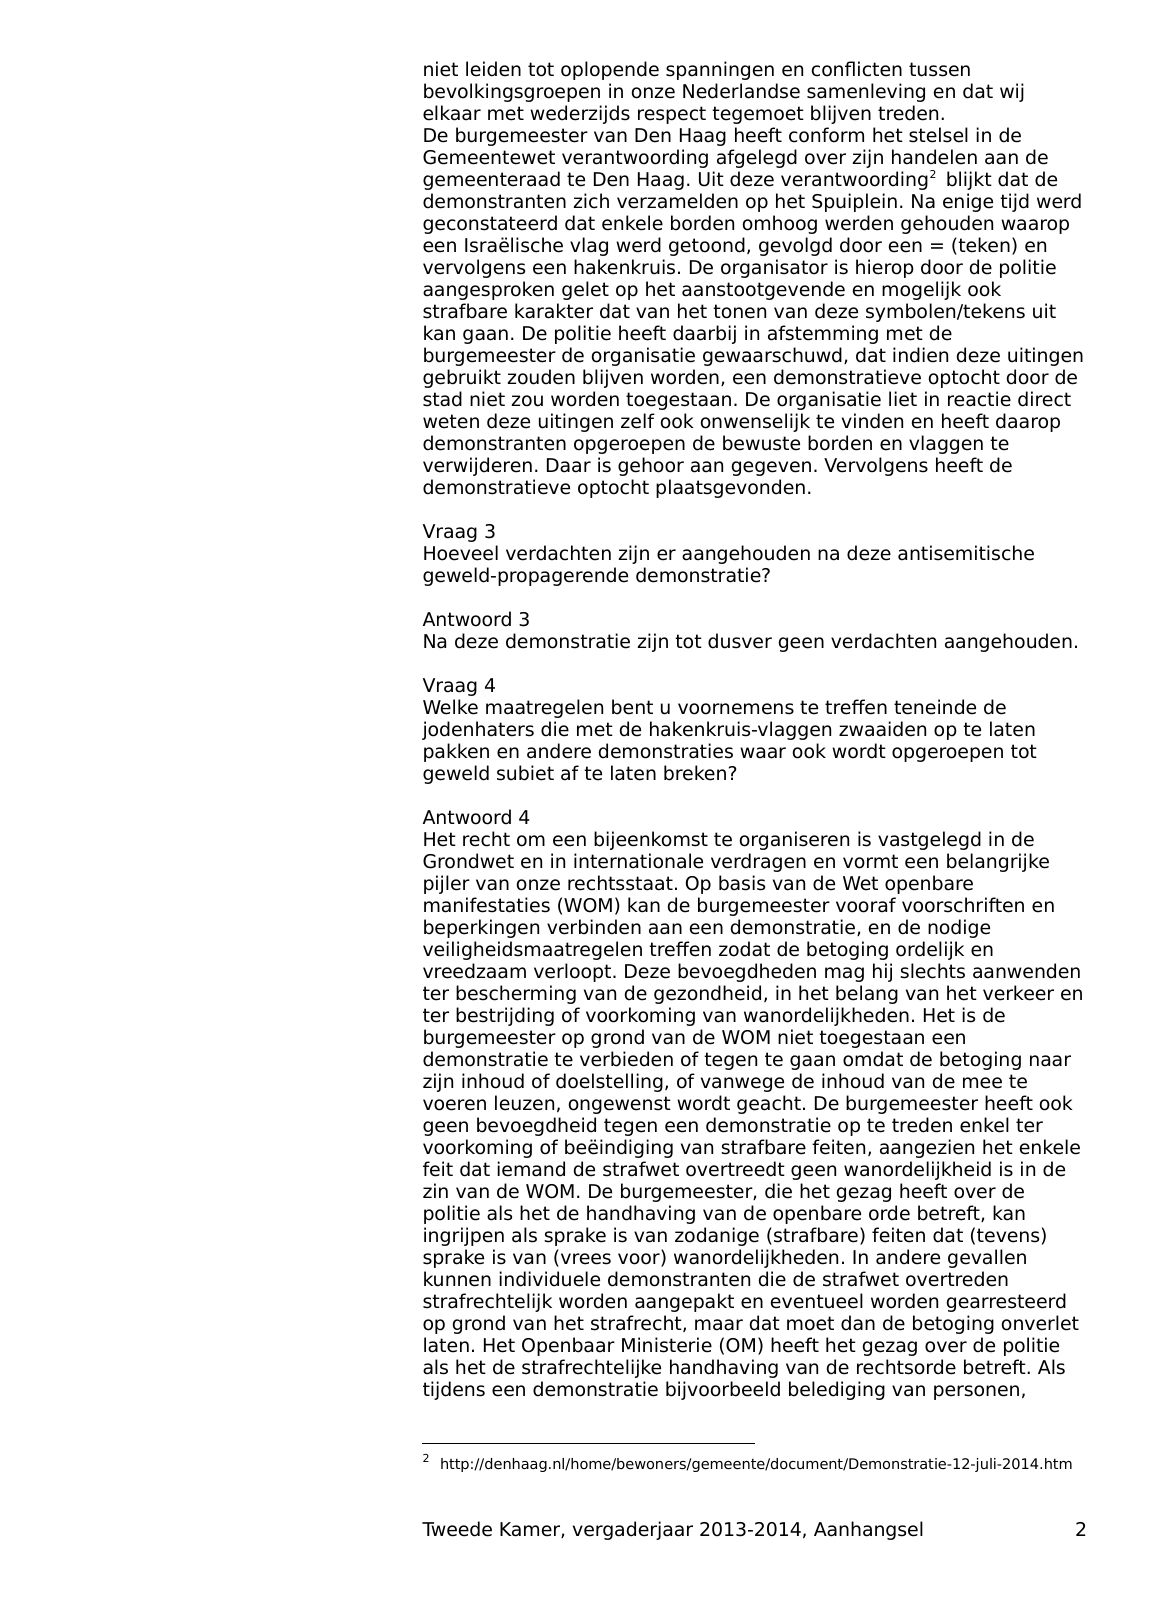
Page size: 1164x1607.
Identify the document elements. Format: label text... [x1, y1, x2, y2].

text niet leiden tot oplopende spanningen en conflicten tussen bevolkingsgroepen in onze Nederlandse samenleving en dat wij elkaar met wederzijds respect tegemoet blijven treden. [422, 59, 1087, 125]
text Vraag 3 [422, 521, 1087, 543]
text Hoeveel verdachten zijn er aangehouden na deze antisemitische geweld-propagerende demonstratie? [422, 543, 1087, 587]
text Na deze demonstratie zijn tot dusver geen verdachten aangehouden. [422, 631, 1087, 653]
text http://denhaag.nl/home/bewoners/gemeente/document/Demonstratie-12-juli-2014.htm [422, 1452, 1087, 1474]
text Antwoord 3 [422, 609, 1087, 631]
text Het recht om een bijeenkomst te organiseren is vastgelegd in de Grondwet en in internationale verdragen en vormt een belangrijke pijler van onze rechtsstaat. Op basis van de Wet openbare manifestaties (WOM) kan de burgemeester vooraf voorschriften en beperkingen verbinden aan een demonstratie, en de nodige veiligheidsmaatregelen treffen zodat de betoging ordelijk en vreedzaam verloopt. Deze bevoegdheden mag hij slechts aanwenden ter bescherming van de gezondheid, in het belang van het verkeer en ter bestrijding of voorkoming van wanordelijkheden. Het is de burgemeester op grond van de WOM niet toegestaan een demonstratie te verbieden of tegen te gaan omdat de betoging naar zijn inhoud of doelstelling, of vanwege de inhoud van de mee te voeren leuzen, ongewenst wordt geacht. De burgemeester heeft ook geen bevoegdheid tegen een demonstratie op te treden enkel ter voorkoming of beëindiging van strafbare feiten, aangezien het enkele feit dat iemand de strafwet overtreedt geen wanordelijkheid is in de zin van de WOM. De burgemeester, die het gezag heeft over de politie als het de handhaving van de openbare orde betreft, kan ingrijpen als sprake is van zodanige (strafbare) feiten dat (tevens) sprake is van (vrees voor) wanordelijkheden. In andere gevallen kunnen individuele demonstranten die de strafwet overtreden strafrechtelijk worden aangepakt en eventueel worden gearresteerd op grond van het strafrecht, maar dat moet dan de betoging onverlet laten. Het Openbaar Ministerie (OM) heeft het gezag over de politie als het de strafrechtelijke handhaving van de rechtsorde betreft. Als tijdens een demonstratie bijvoorbeeld belediging van personen, [422, 829, 1087, 1401]
text Antwoord 4 [422, 807, 1087, 829]
text De burgemeester van Den Haag heeft conform het stelsel in de Gemeentewet verantwoording afgelegd over zijn handelen aan de gemeenteraad te Den Haag. Uit deze verantwoording blijkt dat de demonstranten zich verzamelden op het Spuiplein. Na enige tijd werd geconstateerd dat enkele borden omhoog werden gehouden waarop een Israëlische vlag werd getoond, gevolgd door een = (teken) en vervolgens een hakenkruis. De organisator is hierop door de politie aangesproken gelet op het aanstootgevende en mogelijk ook strafbare karakter dat van het tonen van deze symbolen/tekens uit kan gaan. De politie heeft daarbij in afstemming met de burgemeester de organisatie gewaarschuwd, dat indien deze uitingen gebruikt zouden blijven worden, een demonstratieve optocht door de stad niet zou worden toegestaan. De organisatie liet in reactie direct weten deze uitingen zelf ook onwenselijk te vinden en heeft daarop demonstranten opgeroepen de bewuste borden en vlaggen te verwijderen. Daar is gehoor aan gegeven. Vervolgens heeft de demonstratieve optocht plaatsgevonden. [422, 125, 1087, 499]
text Welke maatregelen bent u voornemens te treffen teneinde de jodenhaters die met de hakenkruis-vlaggen zwaaiden op te laten pakken en andere demonstraties waar ook wordt opgeroepen tot geweld subiet af te laten breken? [422, 697, 1087, 785]
text Vraag 4 [422, 675, 1087, 697]
